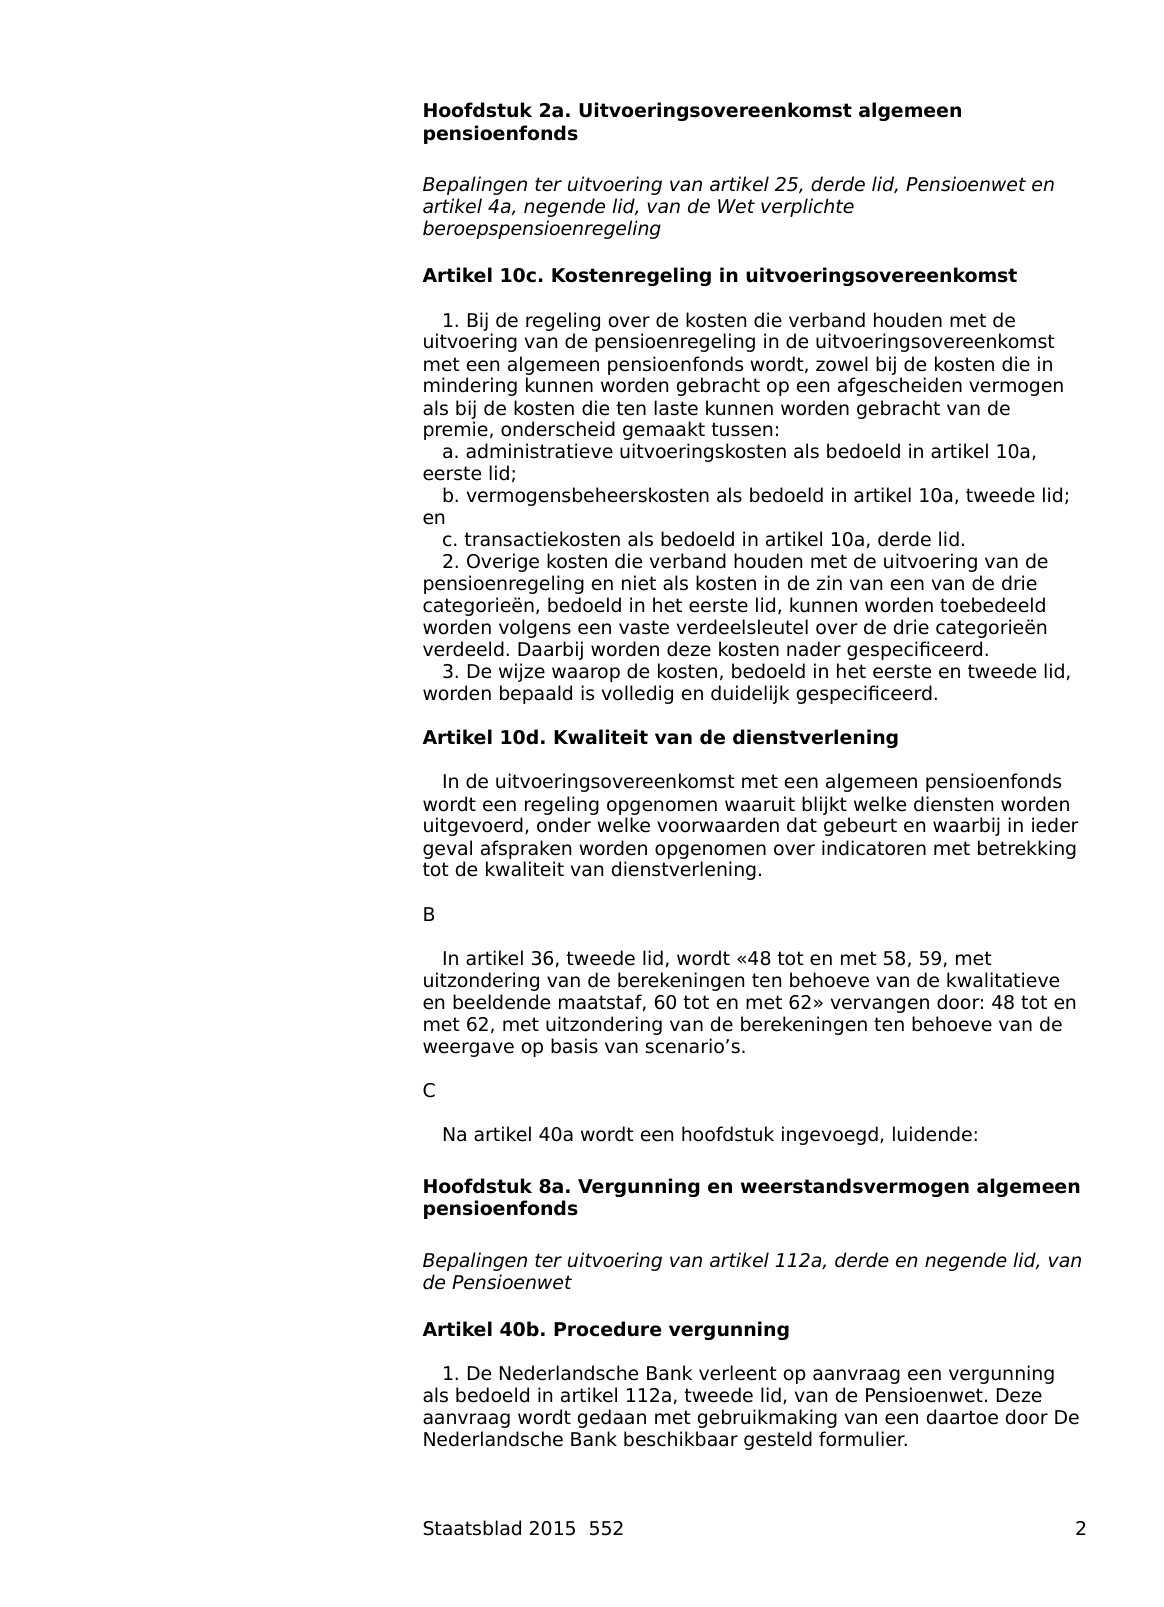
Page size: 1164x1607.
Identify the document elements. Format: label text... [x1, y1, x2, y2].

text b. vermogensbeheerskosten als bedoeld in artikel 10a, tweede lid; en [422, 485, 1087, 529]
subtitle Bepalingen ter uitvoering van artikel 25, derde lid, Pensioenwet en artikel 4a, negende lid, van de Wet verplichte beroepspensioenregeling [422, 174, 1087, 240]
subtitle Hoofdstuk 2a. Uitvoeringsovereenkomst algemeen pensioenfonds [422, 100, 1087, 144]
text B [422, 903, 1087, 926]
subtitle Hoofdstuk 8a. Vergunning en weerstandsvermogen algemeen pensioenfonds [422, 1176, 1087, 1220]
subtitle Artikel 40b. Procedure vergunning [422, 1319, 1087, 1341]
text c. transactiekosten als bedoeld in artikel 10a, derde lid. [422, 529, 1087, 551]
text 1. De Nederlandsche Bank verleent op aanvraag een vergunning als bedoeld in artikel 112a, tweede lid, van de Pensioenwet. Deze aanvraag wordt gedaan met gebruikmaking van een daartoe door De Nederlandsche Bank beschikbaar gesteld formulier. [422, 1363, 1087, 1451]
text 1. Bij de regeling over de kosten die verband houden met de uitvoering van de pensioenregeling in de uitvoeringsovereenkomst met een algemeen pensioenfonds wordt, zowel bij de kosten die in mindering kunnen worden gebracht op een afgescheiden vermogen als bij de kosten die ten laste kunnen worden gebracht van de premie, onderscheid gemaakt tussen: [422, 309, 1087, 441]
text 3. De wijze waarop de kosten, bedoeld in het eerste en tweede lid, worden bepaald is volledig en duidelijk gespecificeerd. [422, 661, 1087, 705]
text a. administratieve uitvoeringskosten als bedoeld in artikel 10a, eerste lid; [422, 441, 1087, 485]
text 2. Overige kosten die verband houden met de uitvoering van de pensioenregeling en niet als kosten in de zin van een van de drie categorieën, bedoeld in het eerste lid, kunnen worden toebedeeld worden volgens een vaste verdeelsleutel over de drie categorieën verdeeld. Daarbij worden deze kosten nader gespecificeerd. [422, 551, 1087, 661]
subtitle Artikel 10d. Kwaliteit van de dienstverlening [422, 727, 1087, 749]
subtitle Bepalingen ter uitvoering van artikel 112a, derde en negende lid, van de Pensioenwet [422, 1250, 1087, 1294]
text In artikel 36, tweede lid, wordt «48 tot en met 58, 59, met uitzondering van de berekeningen ten behoeve van de kwalitatieve en beeldende maatstaf, 60 tot en met 62» vervangen door: 48 tot en met 62, met uitzondering van de berekeningen ten behoeve van de weergave op basis van scenario’s. [422, 948, 1087, 1058]
text Na artikel 40a wordt een hoofdstuk ingevoegd, luidende: [422, 1124, 1087, 1146]
text C [422, 1080, 1087, 1102]
text In de uitvoeringsovereenkomst met een algemeen pensioenfonds wordt een regeling opgenomen waaruit blijkt welke diensten worden uitgevoerd, onder welke voorwaarden dat gebeurt en waarbij in ieder geval afspraken worden opgenomen over indicatoren met betrekking tot de kwaliteit van dienstverlening. [422, 771, 1087, 881]
subtitle Artikel 10c. Kostenregeling in uitvoeringsovereenkomst [422, 265, 1087, 287]
